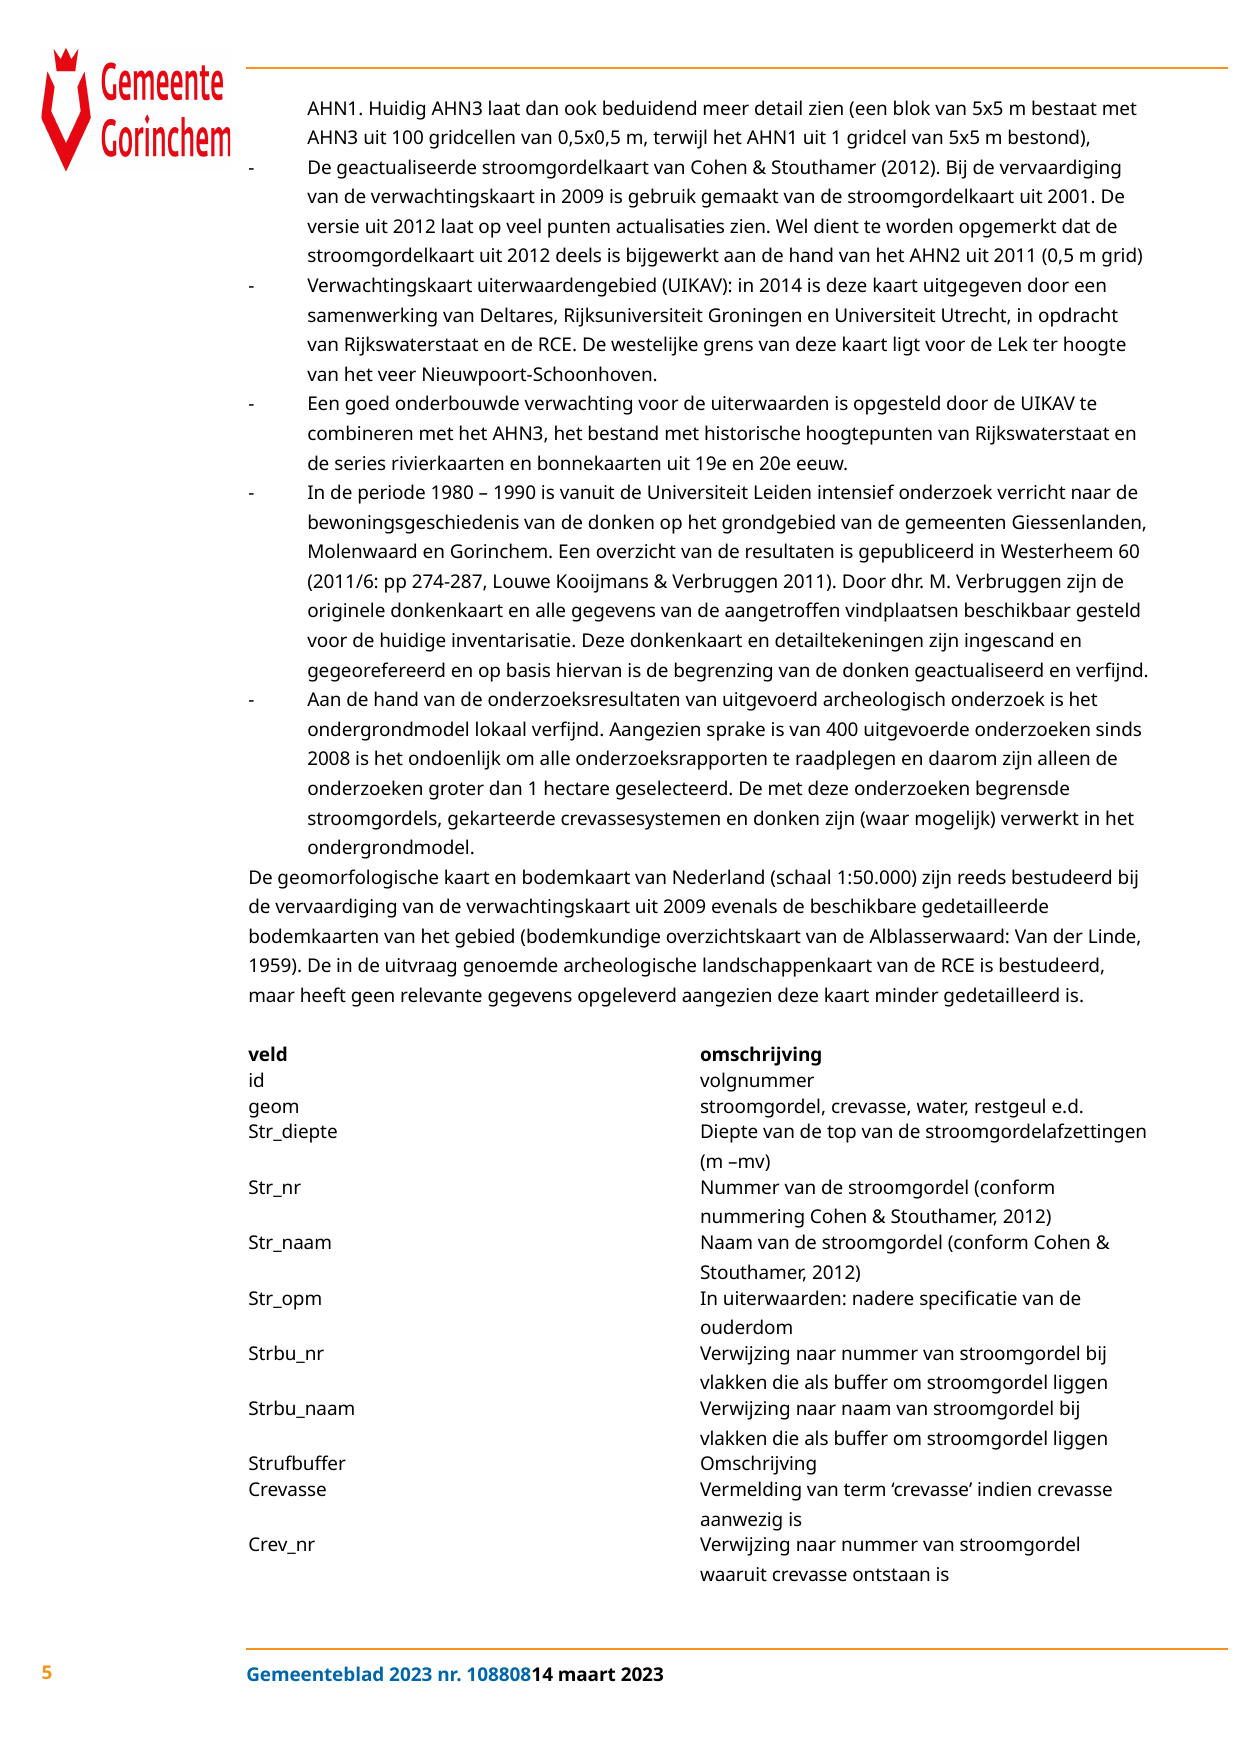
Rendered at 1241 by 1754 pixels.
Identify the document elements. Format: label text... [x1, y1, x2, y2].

text De geomorfologische kaart en bodemkaart van Nederland (schaal 1:50.000) zijn reeds bestudeerd bij de vervaardiging van de verwachtingskaart uit 2009 evenals de beschikbare gedetailleerde bodemkaarten van het gebied (bodemkundige overzichtskaart van de Alblasserwaard: Van der Linde, 1959). De in de uitvraag genoemde archeologische landschappenkaart van de RCE is bestudeerd, maar heeft geen relevante gegevens opgeleverd aangezien deze kaart minder gedetailleerd is. [248, 864, 1152, 1008]
table_cell Strbu_nr [248, 1340, 700, 1395]
picture [41, 47, 231, 172]
table_cell volgnummer [700, 1067, 1152, 1093]
table_cell Strbu_naam [248, 1395, 700, 1451]
table_cell geom [248, 1093, 700, 1119]
table_cell Naam van de stroomgordel (conform Cohen & Stouthamer, 2012) [700, 1229, 1152, 1285]
table_cell Str_diepte [248, 1119, 700, 1174]
table_cell id [248, 1067, 700, 1093]
table_cell Omschrijving [700, 1451, 1152, 1476]
table_cell Crev_nr [248, 1532, 700, 1587]
list AHN1. Huidig AHN3 laat dan ook beduidend meer detail zien (een blok van 5x5 m bestaat met AHN3 uit 100 gridcellen van 0,5x0,5 m, terwijl het AHN1 uit 1 gridcel van 5x5 m bestond), [248, 95, 1152, 150]
list De geactualiseerde stroomgordelkaart van Cohen & Stouthamer (2012). Bij de vervaardiging van de verwachtingskaart in 2009 is gebruik gemaakt van de stroomgordelkaart uit 2001. De versie uit 2012 laat op veel punten actualisaties zien. Wel dient te worden opgemerkt dat de stroomgordelkaart uit 2012 deels is bijgewerkt aan de hand van het AHN2 uit 2011 (0,5 m grid) [248, 154, 1152, 268]
table_cell stroomgordel, crevasse, water, restgeul e.d. [700, 1093, 1152, 1119]
list In de periode 1980 – 1990 is vanuit de Universiteit Leiden intensief onderzoek verricht naar de bewoningsgeschiedenis van de donken op het grondgebied van de gemeenten Giessenlanden, Molenwaard en Gorinchem. Een overzicht van de resultaten is gepubliceerd in Westerheem 60 (2011/6: pp 274-287, Louwe Kooijmans & Verbruggen 2011). Door dhr. M. Verbruggen zijn de originele donkenkaart en alle gegevens van de aangetroffen vindplaatsen beschikbaar gesteld voor de huidige inventarisatie. Deze donkenkaart en detailtekeningen zijn ingescand en gegeorefereerd en op basis hiervan is de begrenzing van de donken geactualiseerd en verfijnd. [248, 479, 1152, 683]
table_header veld [248, 1042, 700, 1067]
table_cell Crevasse [248, 1476, 700, 1532]
table_cell Str_naam [248, 1229, 700, 1285]
list Een goed onderbouwde verwachting voor de uiterwaarden is opgesteld door de UIKAV te combineren met het AHN3, het bestand met historische hoogtepunten van Rijkswaterstaat en de series rivierkaarten en bonnekaarten uit 19e en 20e eeuw. [248, 391, 1152, 476]
table_cell Nummer van de stroomgordel (conform nummering Cohen & Stouthamer, 2012) [700, 1174, 1152, 1229]
table_cell In uiterwaarden: nadere specificatie van de ouderdom [700, 1285, 1152, 1340]
list Aan de hand van de onderzoeksresultaten van uitgevoerd archeologisch onderzoek is het ondergrondmodel lokaal verfijnd. Aangezien sprake is van 400 uitgevoerde onderzoeken sinds 2008 is het ondoenlijk om alle onderzoeksrapporten te raadplegen en daarom zijn alleen de onderzoeken groter dan 1 hectare geselecteerd. De met deze onderzoeken begrensde stroomgordels, gekarteerde crevassesystemen en donken zijn (waar mogelijk) verwerkt in het ondergrondmodel. [248, 686, 1152, 860]
table_cell Verwijzing naar nummer van stroomgordel waaruit crevasse ontstaan is [700, 1532, 1152, 1587]
table_cell Diepte van de top van de stroomgordelafzettingen (m –mv) [700, 1119, 1152, 1174]
table_cell Verwijzing naar nummer van stroomgordel bij vlakken die als buffer om stroomgordel liggen [700, 1340, 1152, 1395]
table_cell Verwijzing naar naam van stroomgordel bij vlakken die als buffer om stroomgordel liggen [700, 1395, 1152, 1451]
list Verwachtingskaart uiterwaardengebied (UIKAV): in 2014 is deze kaart uitgegeven door een samenwerking van Deltares, Rijksuniversiteit Groningen en Universiteit Utrecht, in opdracht van Rijkswaterstaat en de RCE. De westelijke grens van deze kaart ligt voor de Lek ter hoogte van het veer Nieuwpoort-Schoonhoven. [248, 272, 1152, 387]
table_cell Vermelding van term ‘crevasse’ indien crevasse aanwezig is [700, 1476, 1152, 1532]
table_cell Str_nr [248, 1174, 700, 1229]
table_header omschrijving [700, 1042, 1152, 1067]
table_cell Str_opm [248, 1285, 700, 1340]
table_cell Strufbuffer [248, 1451, 700, 1476]
